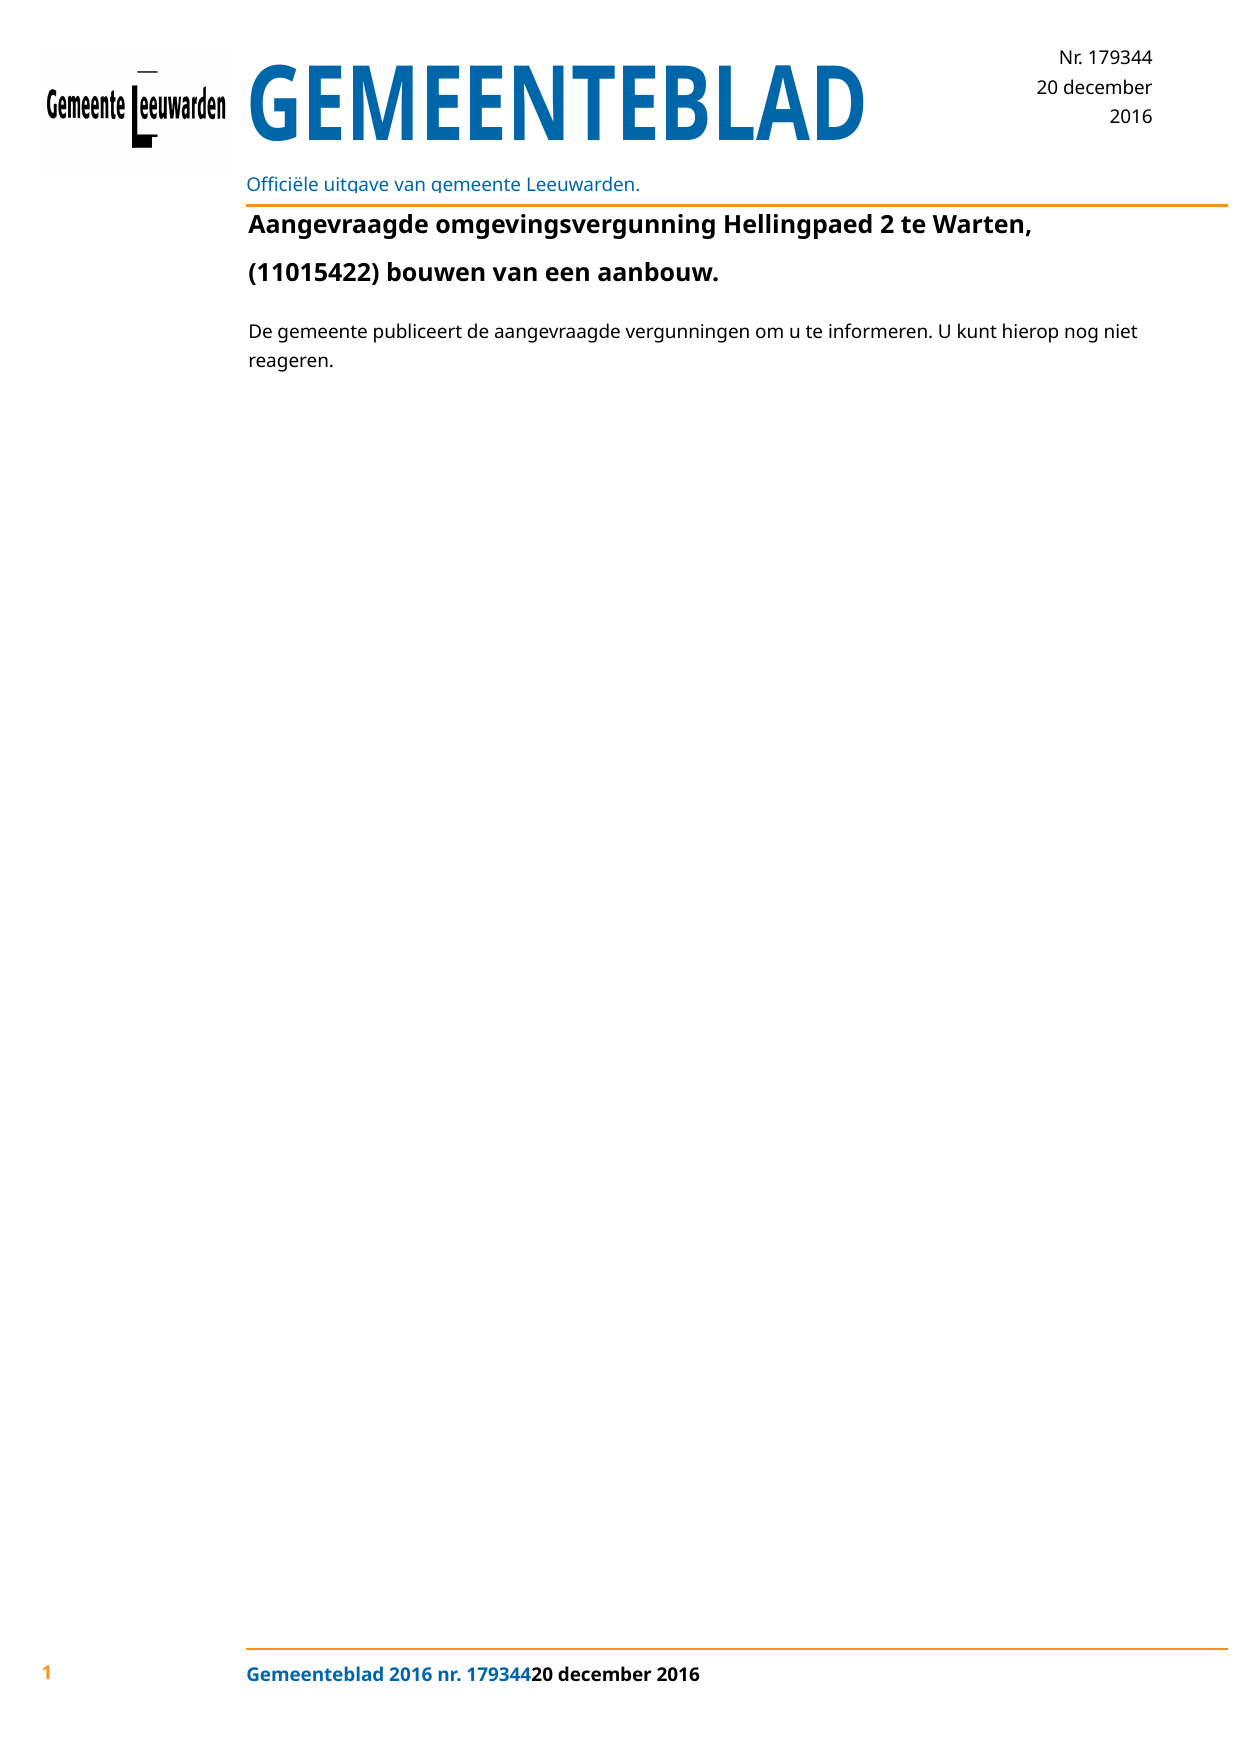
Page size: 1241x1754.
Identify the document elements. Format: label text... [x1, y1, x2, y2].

picture [41, 47, 231, 172]
text De gemeente publiceert de aangevraagde vergunningen om u te informeren. U kunt hierop nog niet reageren. [248, 318, 1152, 373]
text Aangevraagde omgevingsvergunning Hellingpaed 2 te Warten, (11015422) bouwen van een aanbouw. [248, 207, 1152, 288]
